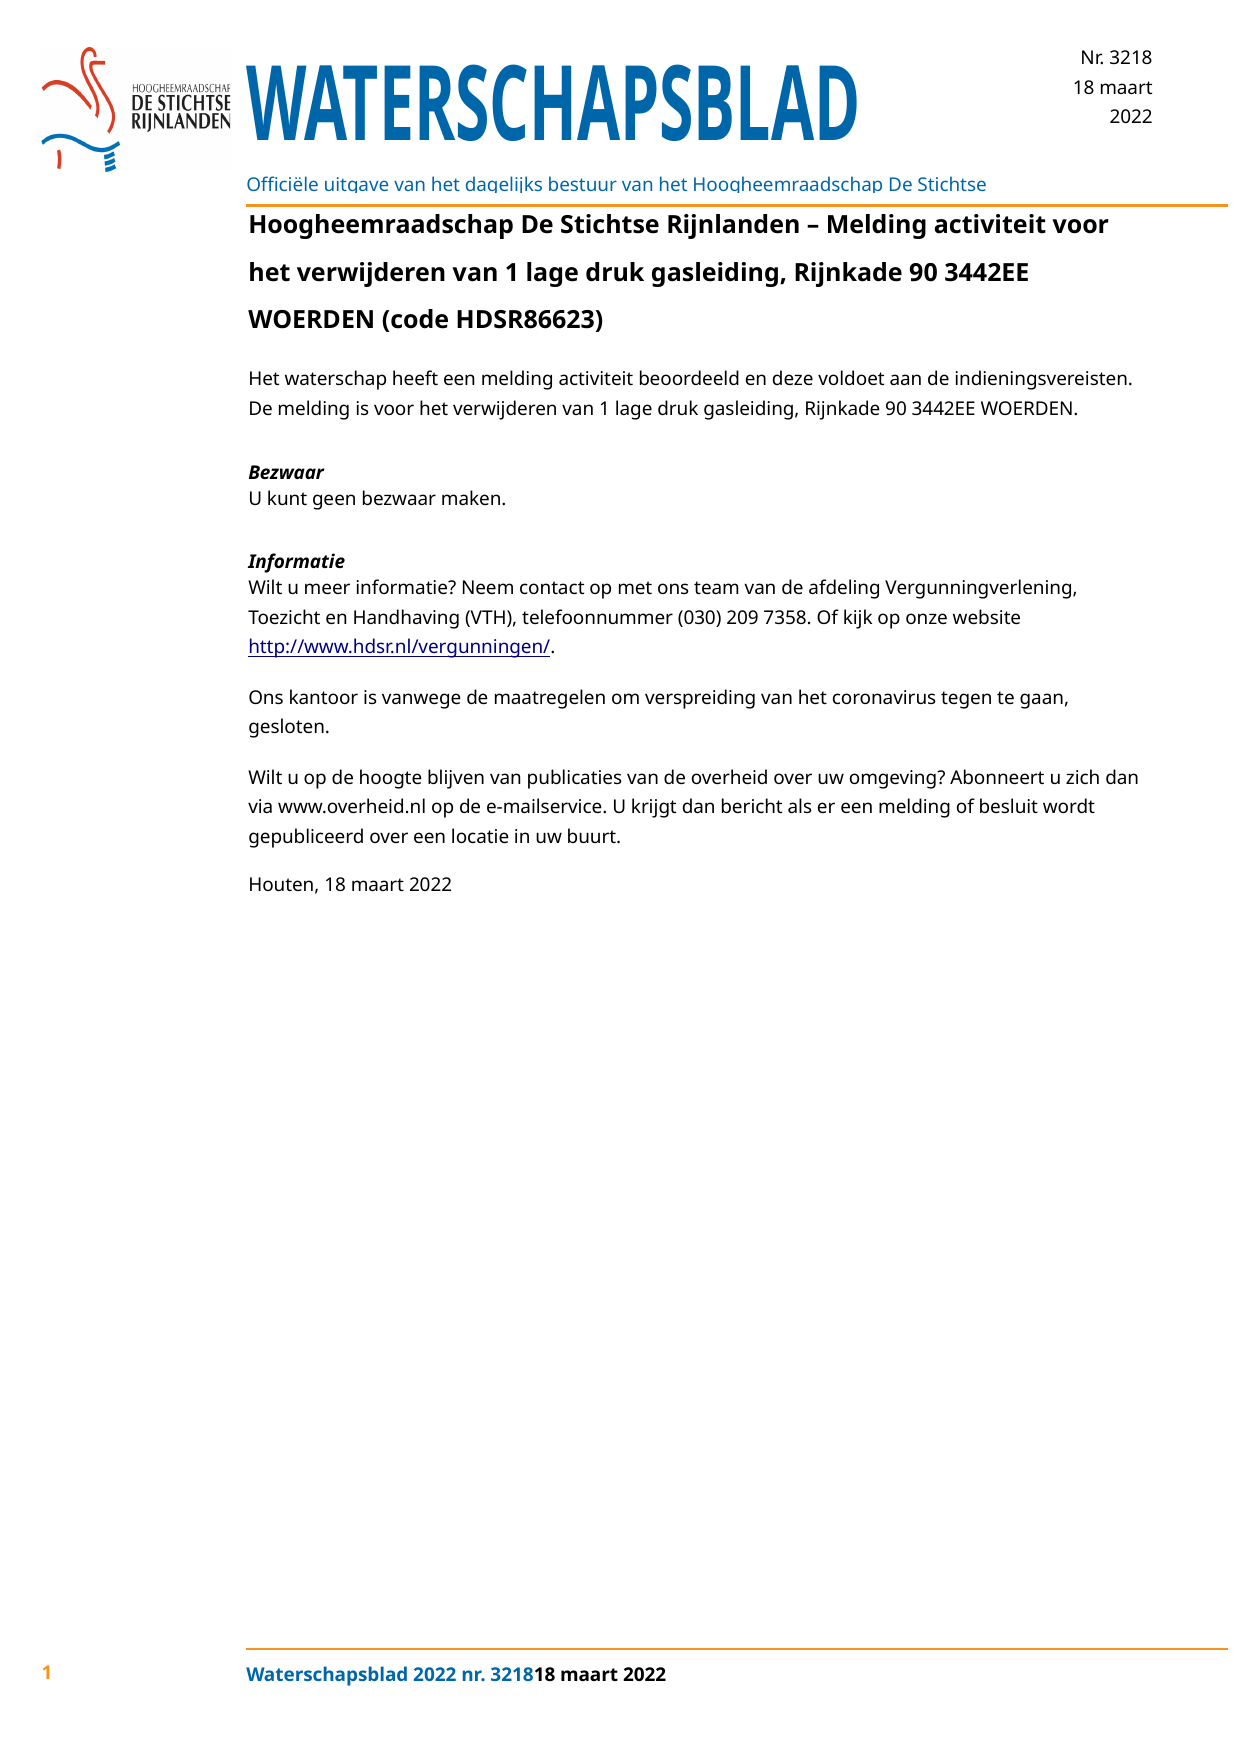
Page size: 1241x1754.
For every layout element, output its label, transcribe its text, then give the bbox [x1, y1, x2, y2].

text Ons kantoor is vanwege de maatregelen om verspreiding van het coronavirus tegen te gaan, gesloten. [248, 684, 1152, 739]
text Wilt u op de hoogte blijven van publicaties van de overheid over uw omgeving? Abonneert u zich dan via www.overheid.nl op de e-mailservice. U krijgt dan bericht als er een melding of besluit wordt gepubliceerd over een locatie in uw buurt. [248, 764, 1152, 849]
text Bezwaar [248, 459, 1152, 485]
text Houten, 18 maart 2022 [248, 871, 1152, 897]
text Informatie [248, 549, 1152, 574]
text Het waterschap heeft een melding activiteit beoordeeld en deze voldoet aan de indieningsvereisten. De melding is voor het verwijderen van 1 lage druk gasleiding, Rijnkade 90 3442EE WOERDEN. [248, 366, 1152, 421]
picture [41, 47, 231, 172]
text U kunt geen bezwaar maken. [248, 485, 1152, 511]
text Wilt u meer informatie? Neem contact op met ons team van de afdeling Vergunningverlening, Toezicht en Handhaving (VTH), telefoonnummer (030) 209 7358. Of kijk op onze website http://www.hdsr.nl/vergunningen/. [248, 574, 1152, 659]
text Hoogheemraadschap De Stichtse Rijnlanden – Melding activiteit voor het verwijderen van 1 lage druk gasleiding, Rijnkade 90 3442EE WOERDEN (code HDSR86623) [248, 207, 1152, 336]
